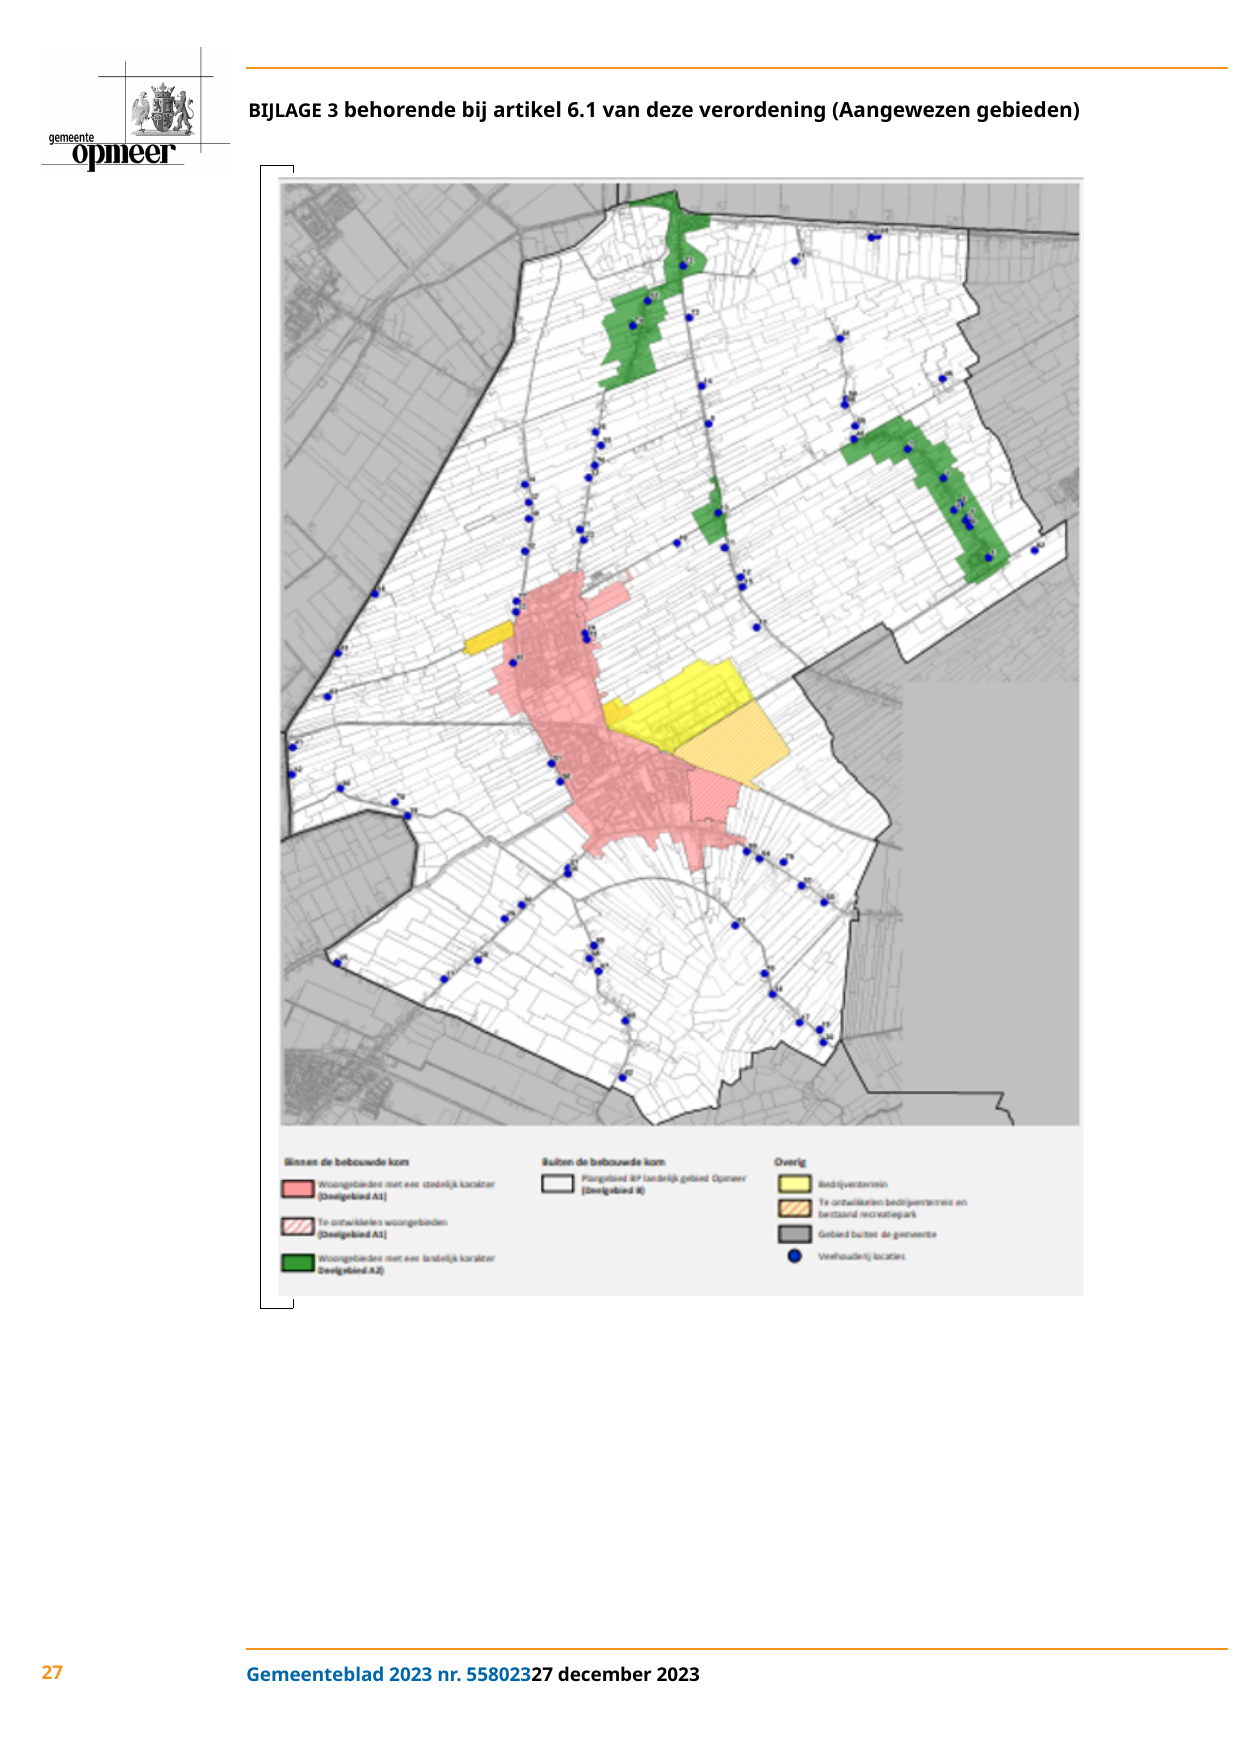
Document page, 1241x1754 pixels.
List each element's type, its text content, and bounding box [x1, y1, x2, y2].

picture [41, 47, 231, 172]
text BIJLAGE 3 behorende bij artikel 6.1 van deze verordening (Aangewezen gebieden) [248, 95, 1152, 123]
picture [268, 173, 1095, 1299]
